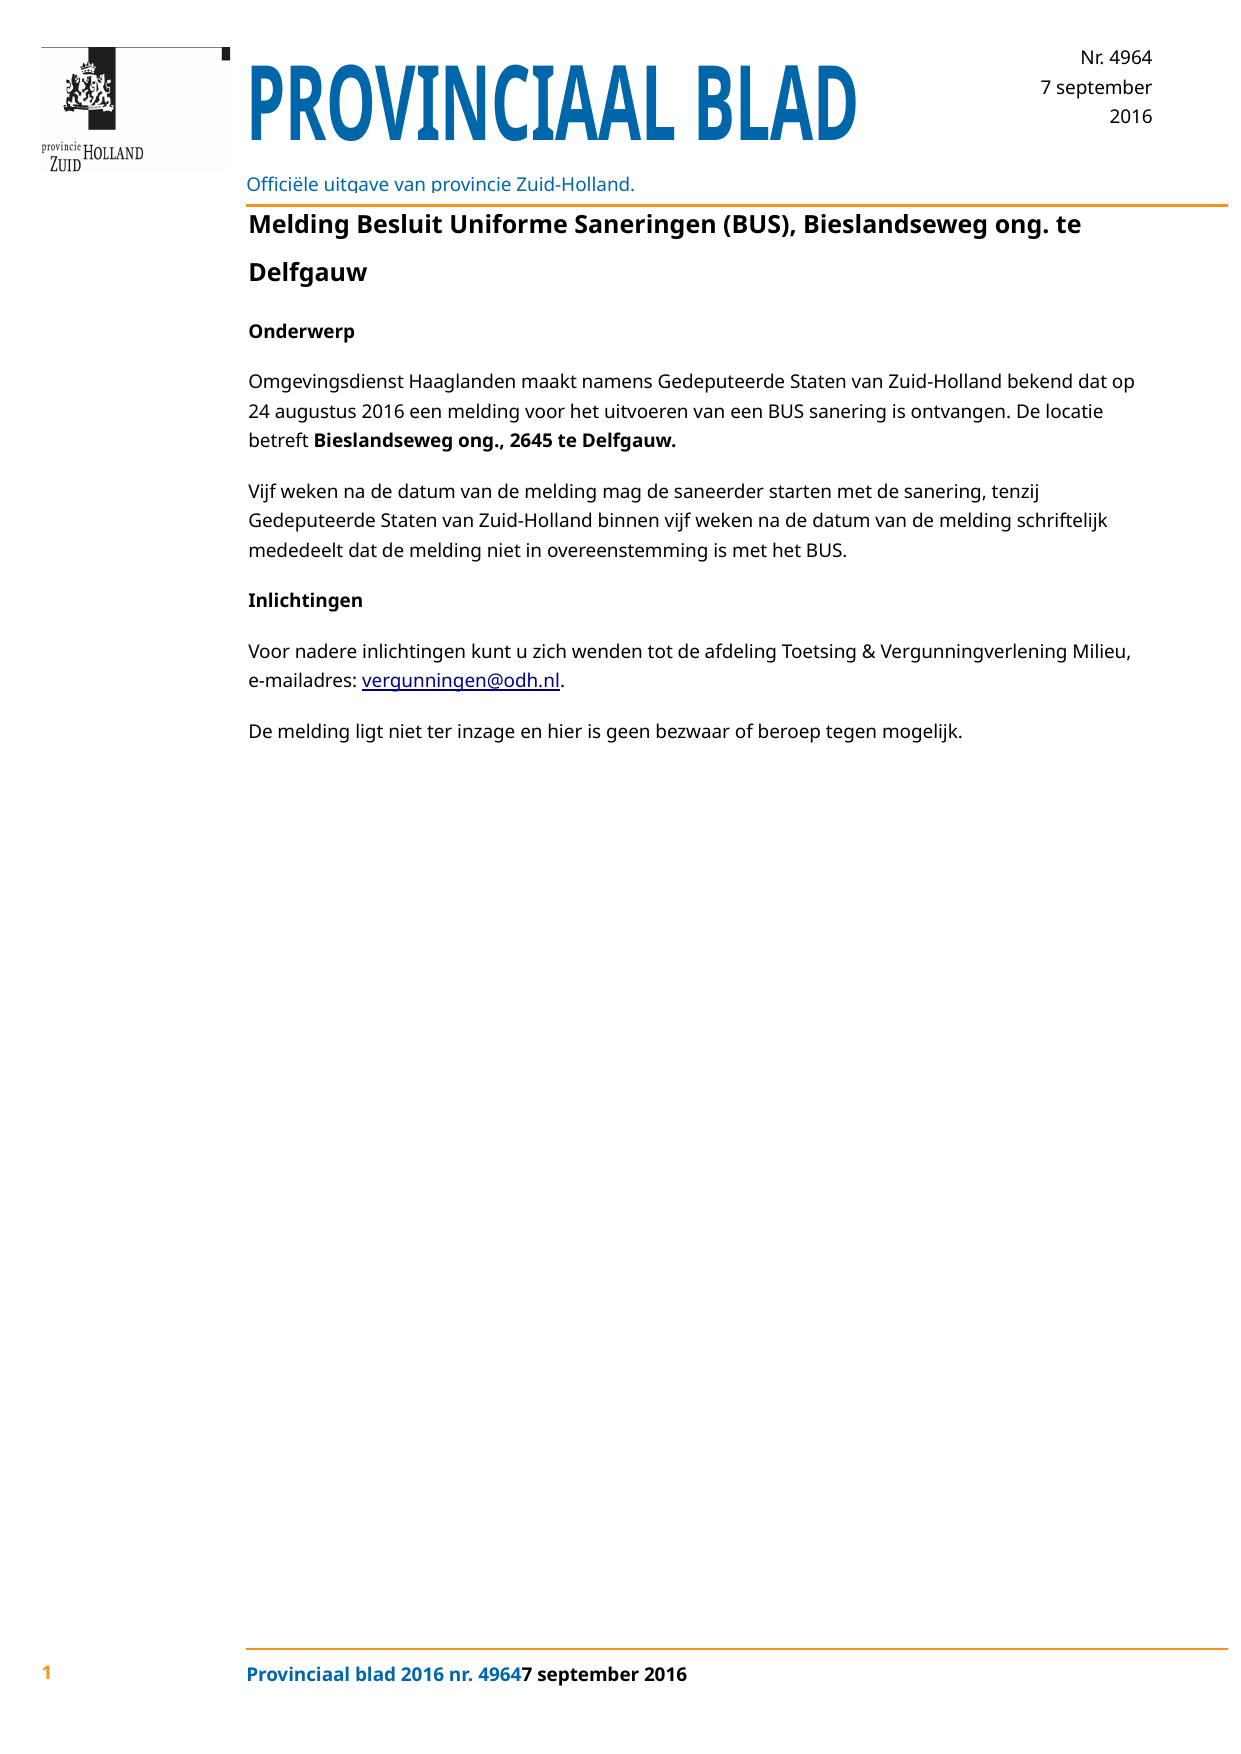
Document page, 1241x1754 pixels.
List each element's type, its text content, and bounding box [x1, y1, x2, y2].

text Vijf weken na de datum van de melding mag de saneerder starten met de sanering, tenzij Gedeputeerde Staten van Zuid-Holland binnen vijf weken na de datum van de melding schriftelijk mededeelt dat de melding niet in overeenstemming is met het BUS. [248, 478, 1152, 563]
text Inlichtingen [248, 587, 1152, 613]
text Melding Besluit Uniforme Saneringen (BUS), Bieslandseweg ong. te Delfgauw [248, 207, 1152, 288]
text De melding ligt niet ter inzage en hier is geen bezwaar of beroep tegen mogelijk. [248, 718, 1152, 744]
text Omgevingsdienst Haaglanden maakt namens Gedeputeerde Staten van Zuid-Holland bekend dat op 24 augustus 2016 een melding voor het uitvoeren van een BUS sanering is ontvangen. De locatie betreft Bieslandseweg ong., 2645 te Delfgauw. [248, 368, 1152, 453]
text Onderwerp [248, 318, 1152, 344]
text Voor nadere inlichtingen kunt u zich wenden tot de afdeling Toetsing & Vergunningverlening Milieu, e-mailadres: vergunningen@odh.nl. [248, 638, 1152, 693]
picture [41, 47, 231, 172]
